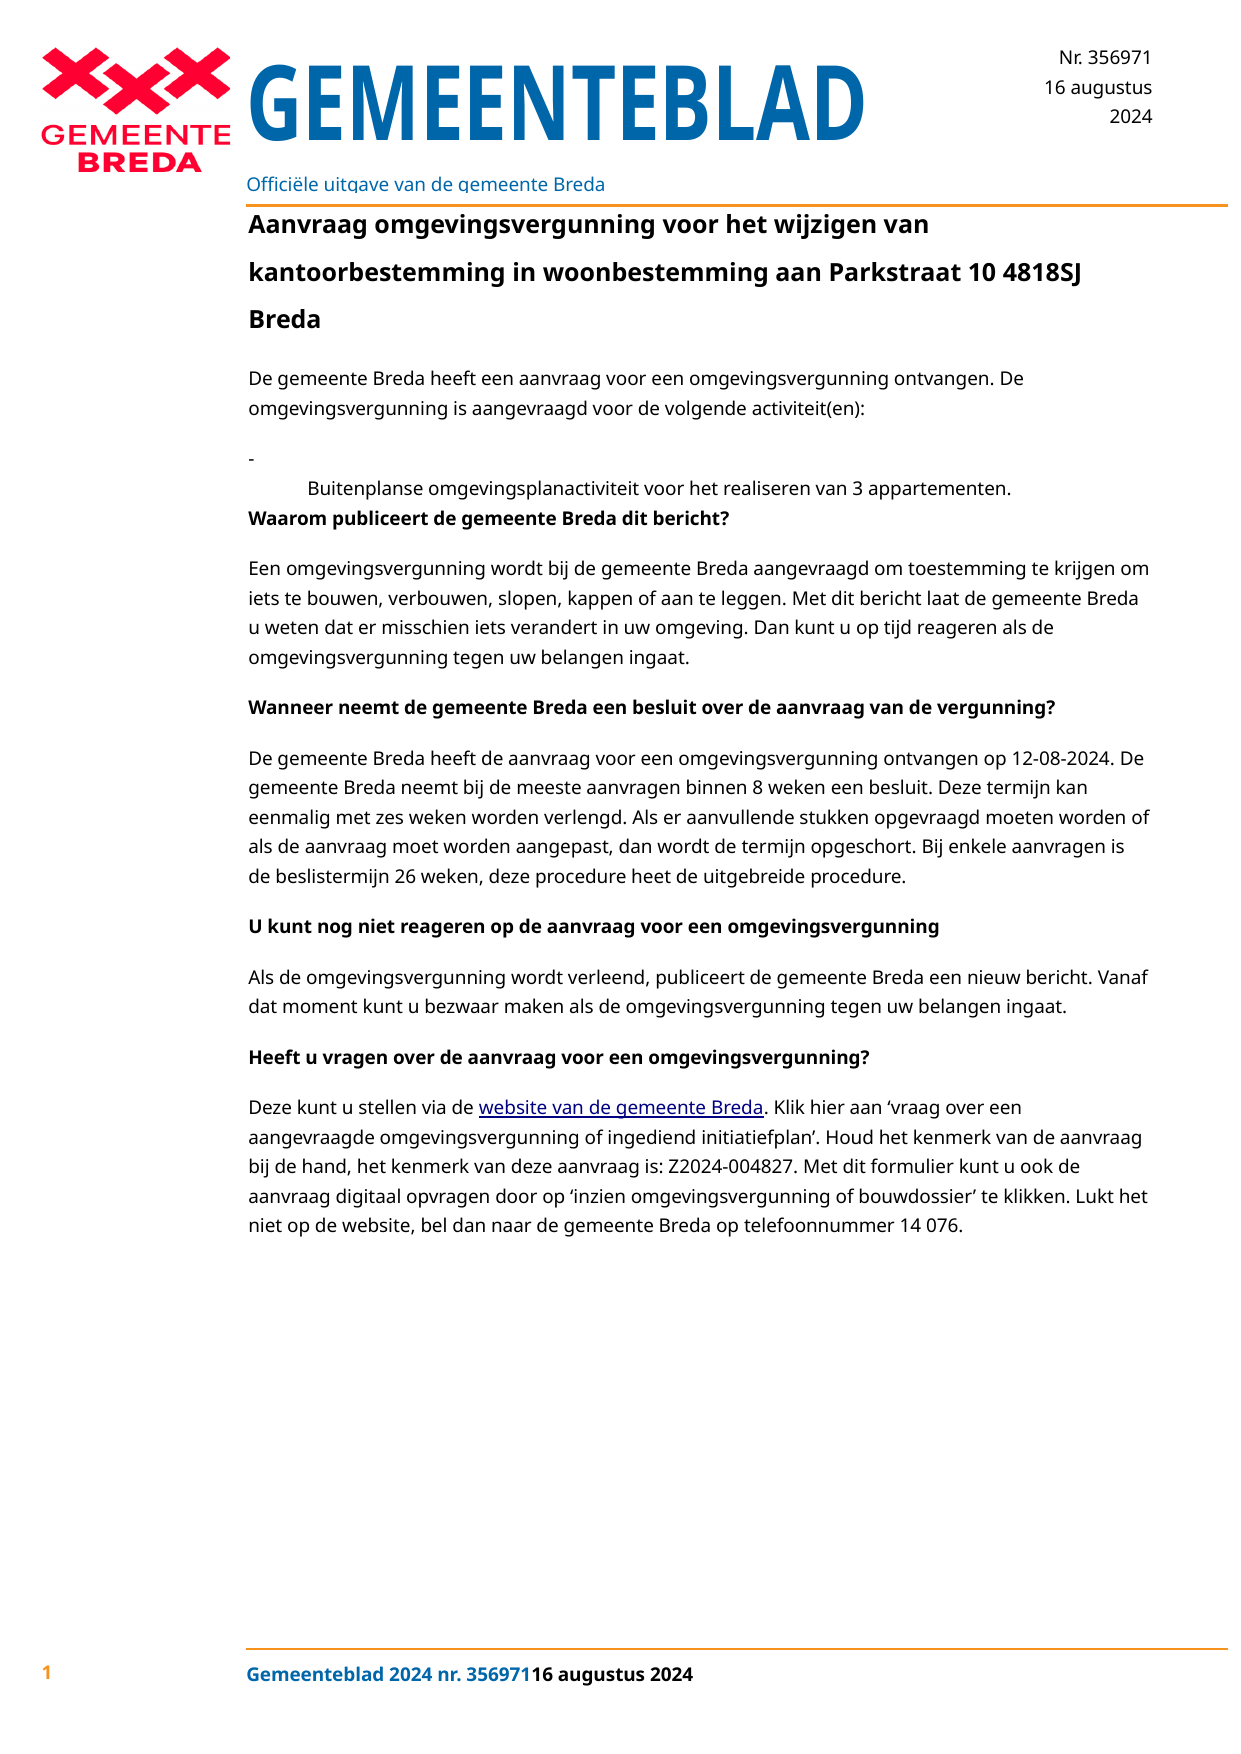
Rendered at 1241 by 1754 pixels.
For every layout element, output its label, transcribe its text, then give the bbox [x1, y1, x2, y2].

picture [41, 47, 231, 172]
list Buitenplanse omgevingsplanactiviteit voor het realiseren van 3 appartementen. [248, 475, 1152, 501]
text Waarom publiceert de gemeente Breda dit bericht? [248, 505, 1152, 530]
text Aanvraag omgevingsvergunning voor het wijzigen van kantoorbestemming in woonbestemming aan Parkstraat 10 4818SJ Breda [248, 207, 1152, 336]
text Heeft u vragen over de aanvraag voor een omgevingsvergunning? [248, 1044, 1152, 1069]
text De gemeente Breda heeft een aanvraag voor een omgevingsvergunning ontvangen. De omgevingsvergunning is aangevraagd voor de volgende activiteit(en): [248, 366, 1152, 421]
text De gemeente Breda heeft de aanvraag voor een omgevingsvergunning ontvangen op 12-08-2024. De gemeente Breda neemt bij de meeste aanvragen binnen 8 weken een besluit. Deze termijn kan eenmalig met zes weken worden verlengd. Als er aanvullende stukken opgevraagd moeten worden of als de aanvraag moet worden aangepast, dan wordt de termijn opgeschort. Bij enkele aanvragen is de beslistermijn 26 weken, deze procedure heet de uitgebreide procedure. [248, 745, 1152, 889]
text U kunt nog niet reageren op de aanvraag voor een omgevingsvergunning [248, 913, 1152, 939]
text Deze kunt u stellen via de website van de gemeente Breda. Klik hier aan ‘vraag over een aangevraagde omgevingsvergunning of ingediend initiatiefplan’. Houd het kenmerk van de aanvraag bij de hand, het kenmerk van deze aanvraag is: Z2024-004827. Met dit formulier kunt u ook de aanvraag digitaal opvragen door op ‘inzien omgevingsvergunning of bouwdossier’ te klikken. Lukt het niet op de website, bel dan naar de gemeente Breda op telefoonnummer 14 076. [248, 1094, 1152, 1238]
text Wanneer neemt de gemeente Breda een besluit over de aanvraag van de vergunning? [248, 694, 1152, 720]
text Als de omgevingsvergunning wordt verleend, publiceert de gemeente Breda een nieuw bericht. Vanaf dat moment kunt u bezwaar maken als de omgevingsvergunning tegen uw belangen ingaat. [248, 964, 1152, 1019]
text Een omgevingsvergunning wordt bij de gemeente Breda aangevraagd om toestemming te krijgen om iets te bouwen, verbouwen, slopen, kappen of aan te leggen. Met dit bericht laat de gemeente Breda u weten dat er misschien iets verandert in uw omgeving. Dan kunt u op tijd reageren als de omgevingsvergunning tegen uw belangen ingaat. [248, 555, 1152, 669]
